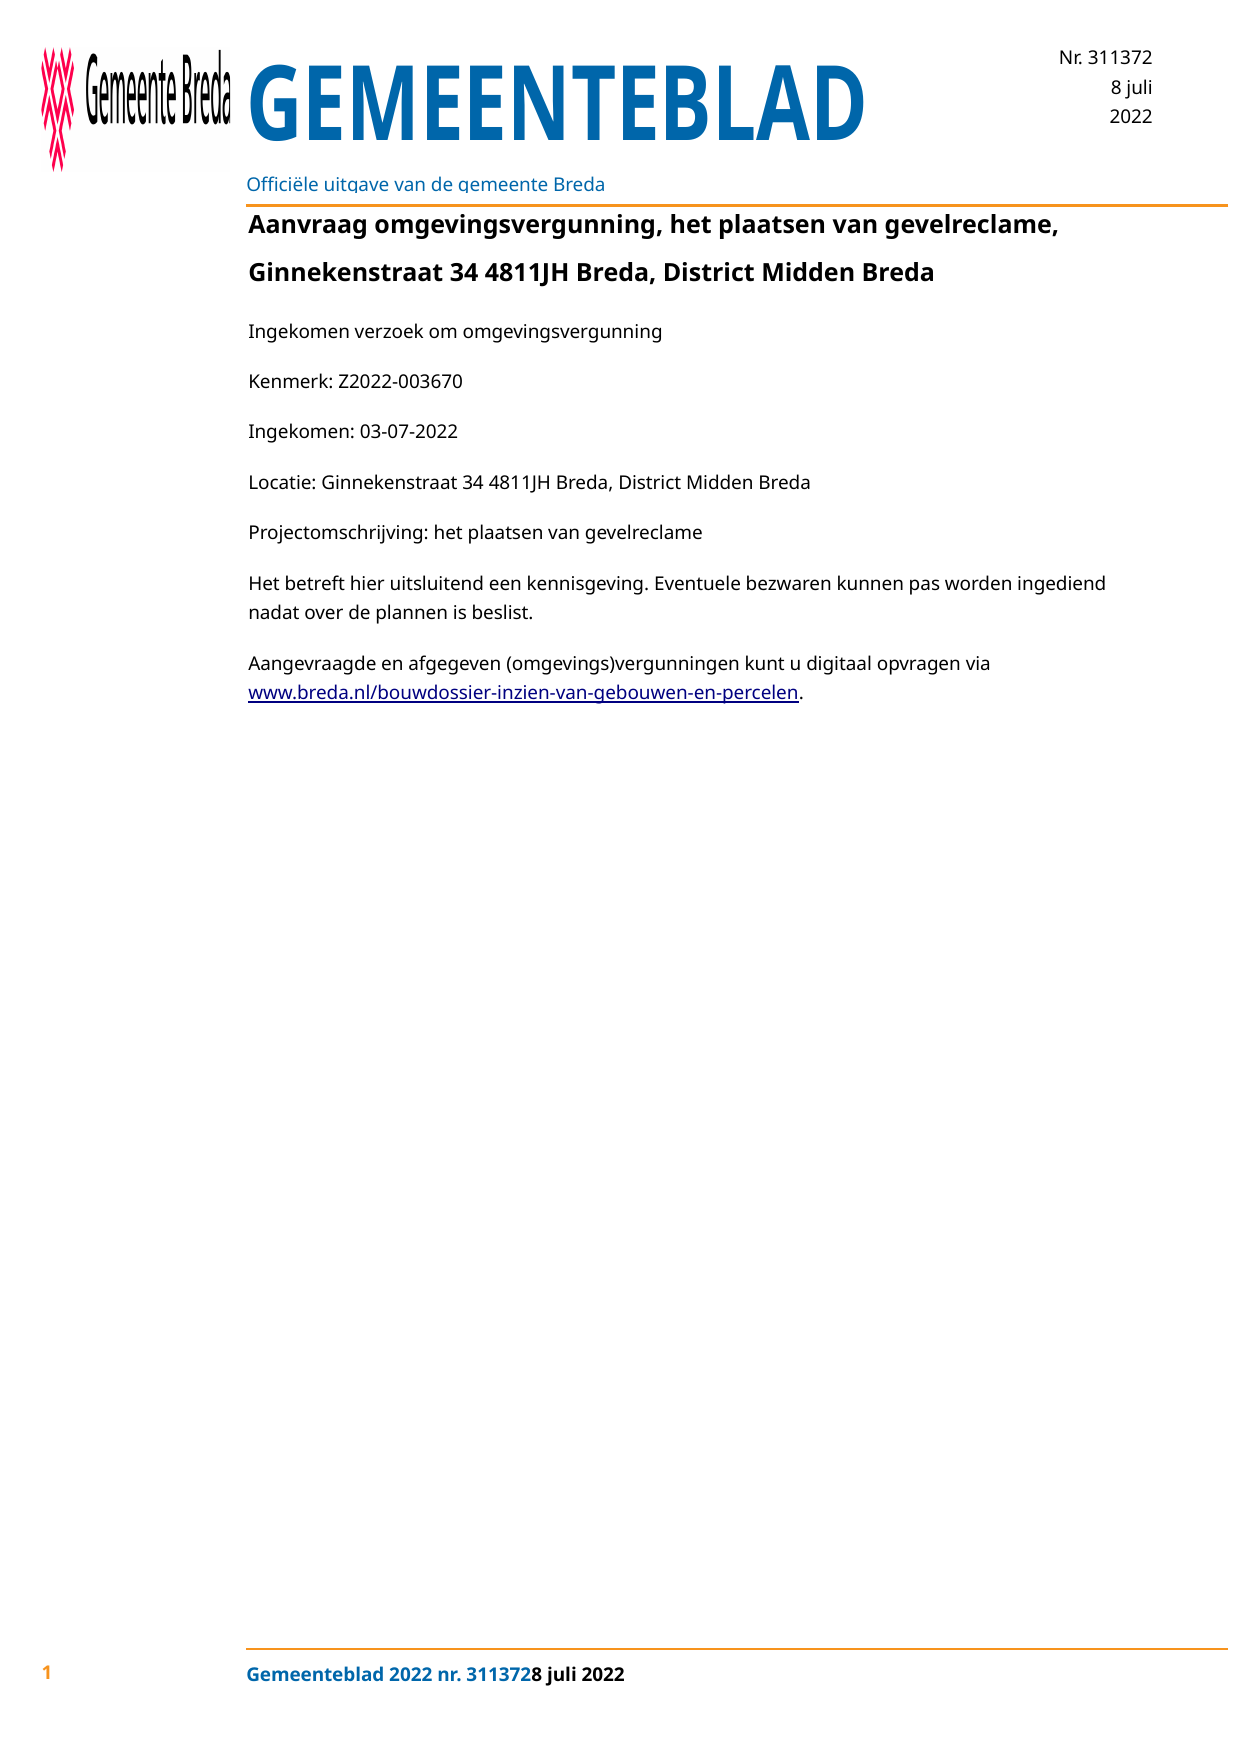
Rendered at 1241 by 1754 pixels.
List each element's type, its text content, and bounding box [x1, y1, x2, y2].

text Ingekomen verzoek om omgevingsvergunning [248, 318, 1152, 344]
text Kenmerk: Z2022-003670 [248, 368, 1152, 394]
text Het betreft hier uitsluitend een kennisgeving. Eventuele bezwaren kunnen pas worden ingediend nadat over de plannen is beslist. [248, 570, 1152, 625]
text Ingekomen: 03-07-2022 [248, 419, 1152, 444]
text Aangevraagde en afgegeven (omgevings)vergunningen kunt u digitaal opvragen via www.breda.nl/bouwdossier-inzien-van-gebouwen-en-percelen. [248, 650, 1152, 705]
text Aanvraag omgevingsvergunning, het plaatsen van gevelreclame, Ginnekenstraat 34 4811JH Breda, District Midden Breda [248, 207, 1152, 288]
picture [41, 47, 231, 172]
text Projectomschrijving: het plaatsen van gevelreclame [248, 519, 1152, 545]
text Locatie: Ginnekenstraat 34 4811JH Breda, District Midden Breda [248, 469, 1152, 495]
